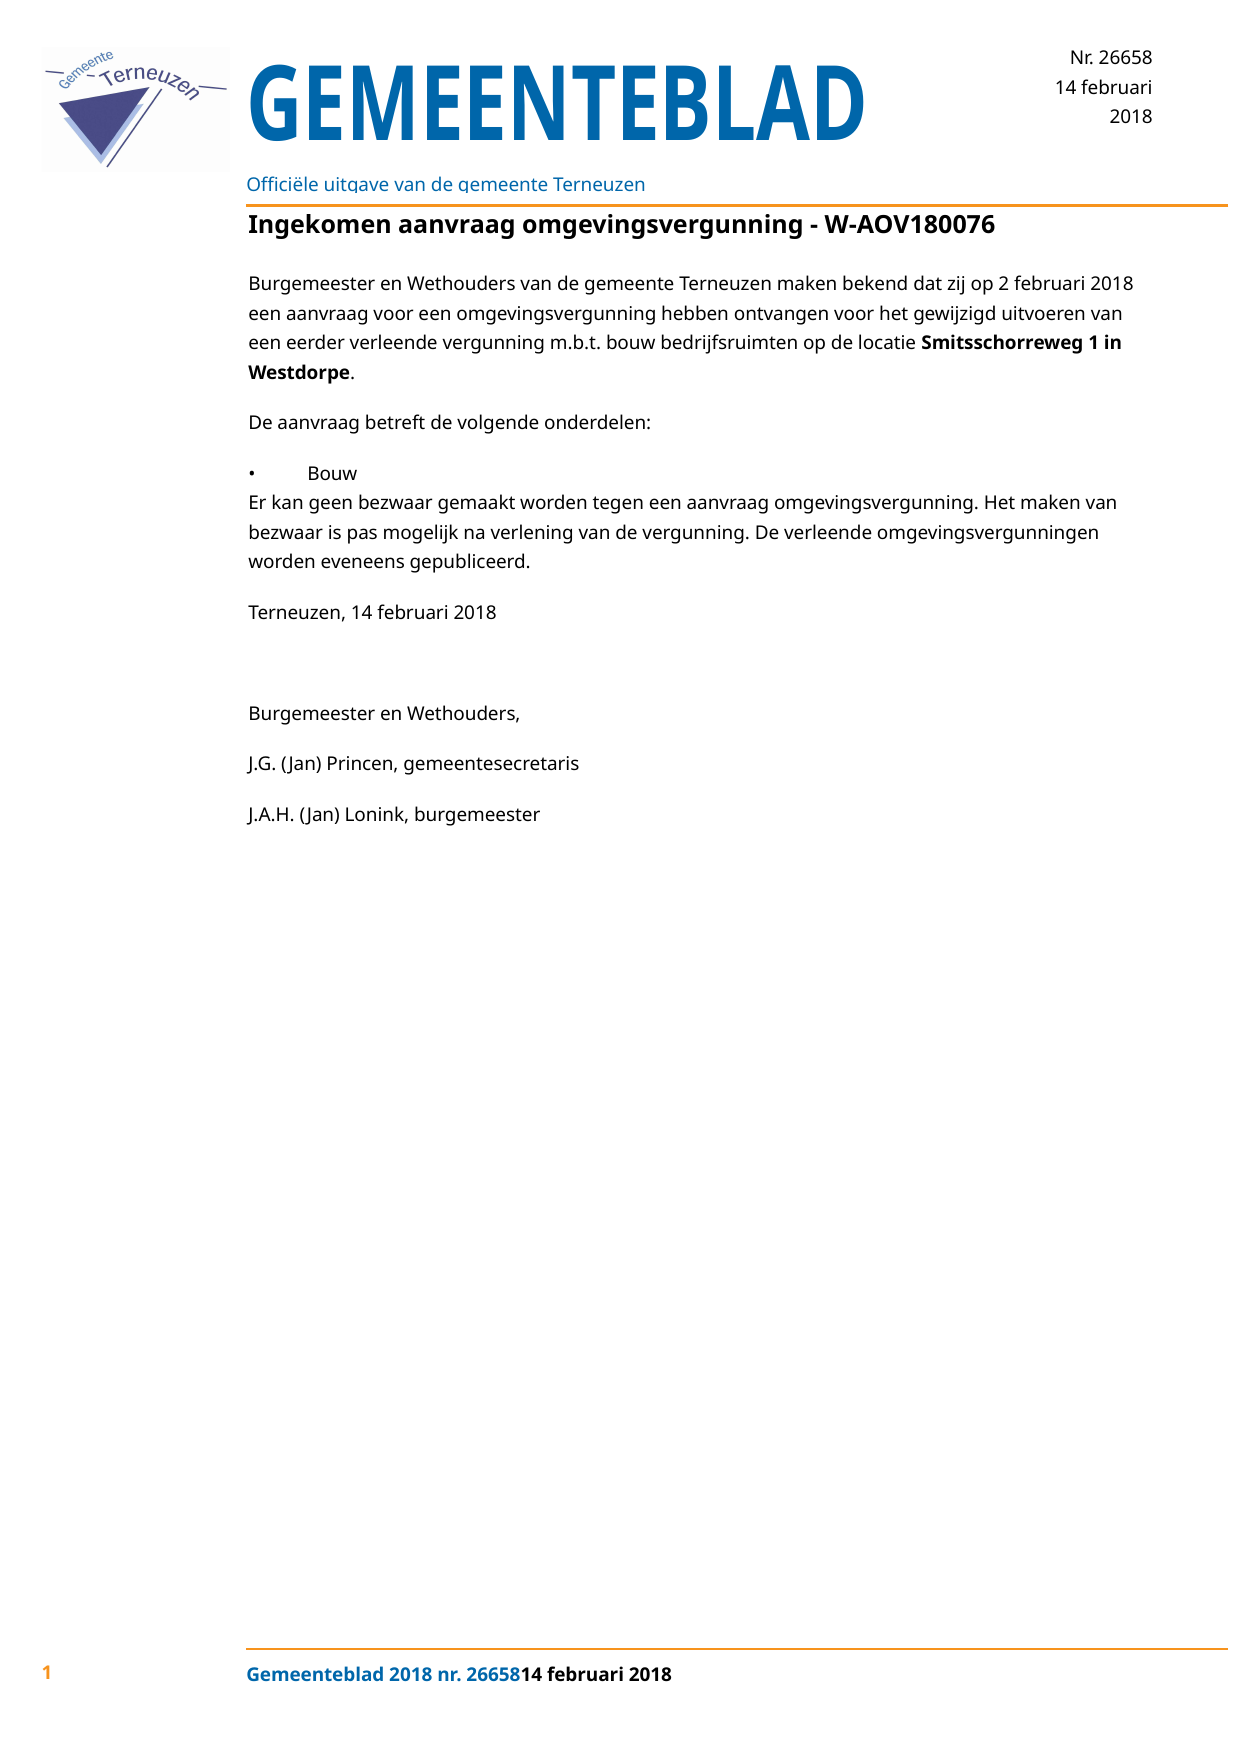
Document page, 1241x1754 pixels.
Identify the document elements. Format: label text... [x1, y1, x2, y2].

text De aanvraag betreft de volgende onderdelen: [248, 409, 1152, 435]
text Ingekomen aanvraag omgevingsvergunning - W-AOV180076 [248, 207, 1152, 241]
text Er kan geen bezwaar gemaakt worden tegen een aanvraag omgevingsvergunning. Het maken van bezwaar is pas mogelijk na verlening van de vergunning. De verleende omgevingsvergunningen worden eveneens gepubliceerd. [248, 489, 1152, 574]
text Burgemeester en Wethouders van de gemeente Terneuzen maken bekend dat zij op 2 februari 2018 een aanvraag voor een omgevingsvergunning hebben ontvangen voor het gewijzigd uitvoeren van een eerder verleende vergunning m.b.t. bouw bedrijfsruimten op de locatie Smitsschorreweg 1 in Westdorpe. [248, 270, 1152, 385]
text J.A.H. (Jan) Lonink, burgemeester [248, 801, 1152, 826]
text J.G. (Jan) Princen, gemeentesecretaris [248, 750, 1152, 776]
text Terneuzen, 14 februari 2018 [248, 599, 1152, 625]
text Burgemeester en Wethouders, [248, 700, 1152, 726]
list Bouw [248, 460, 1152, 486]
picture [41, 47, 231, 172]
